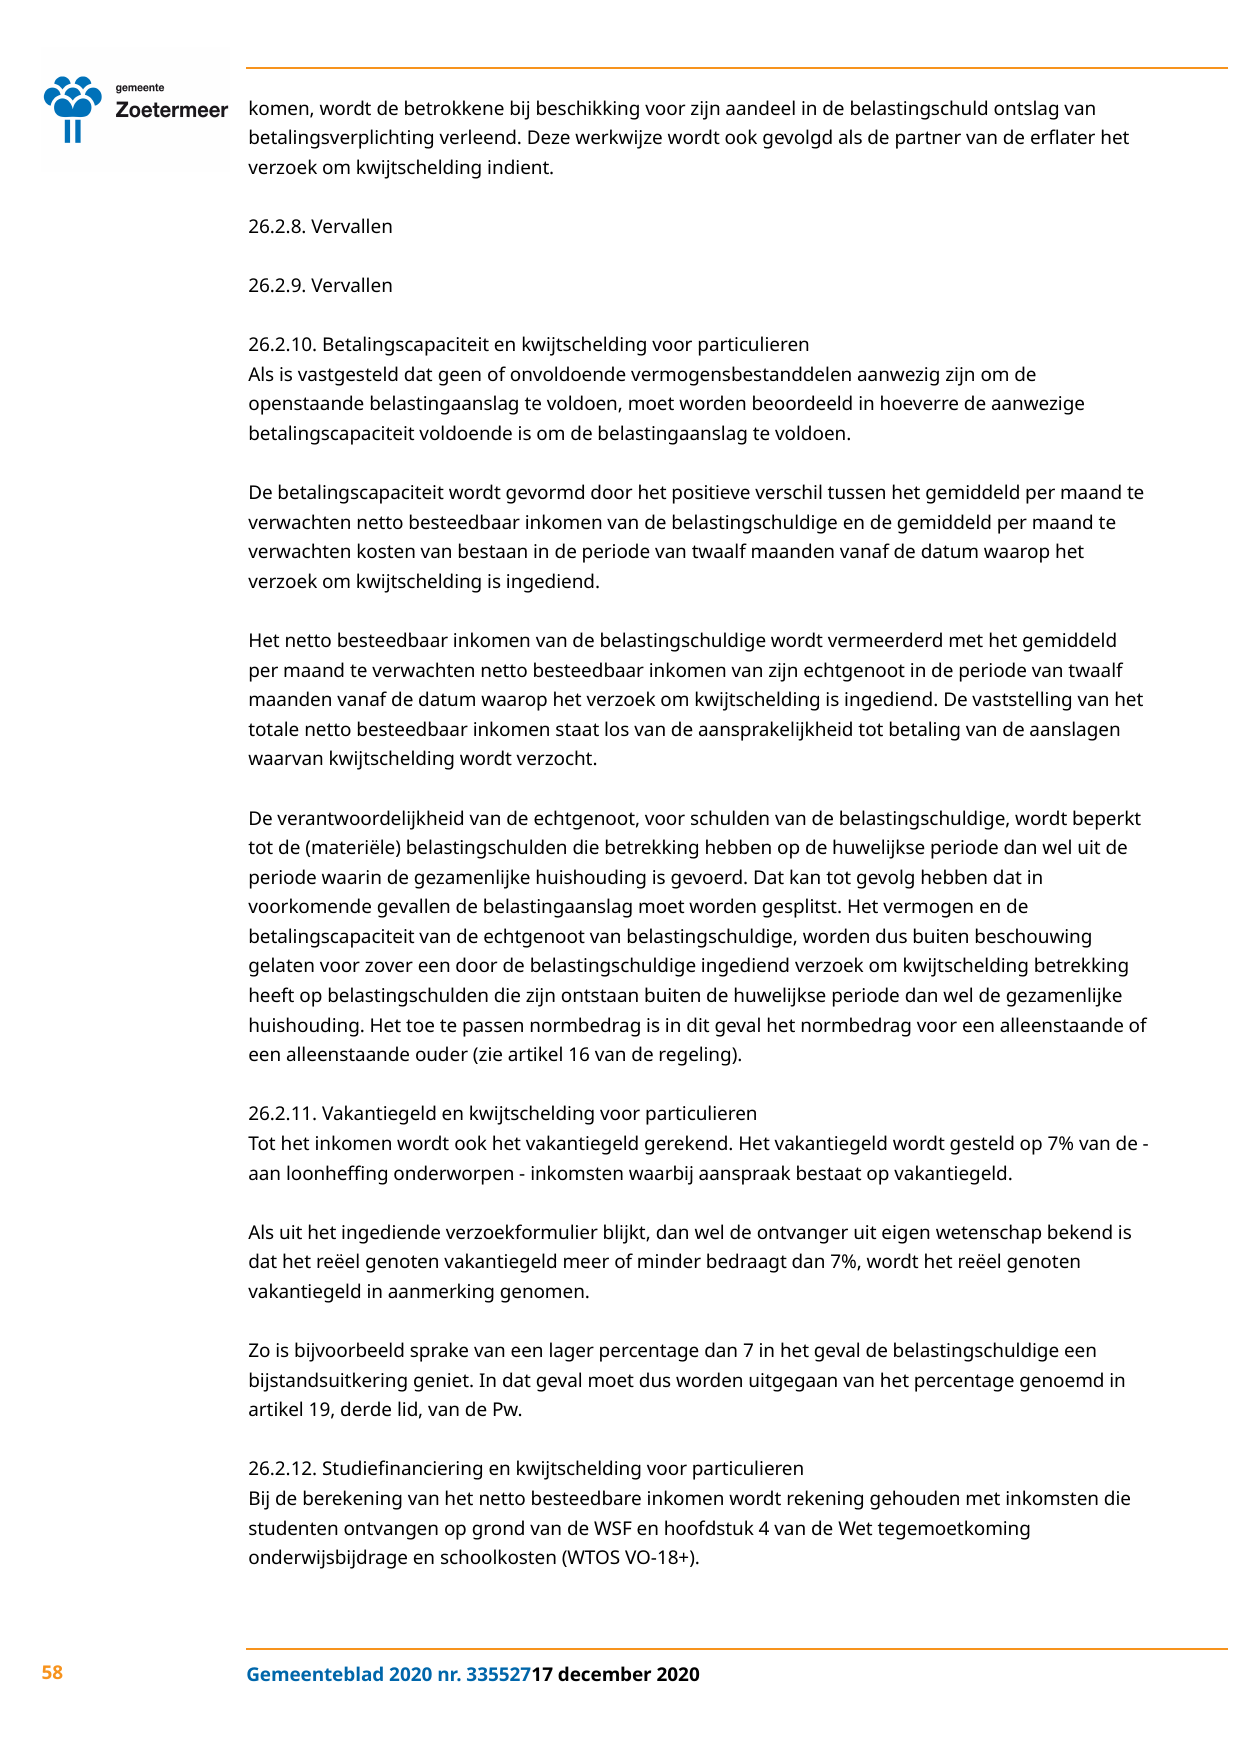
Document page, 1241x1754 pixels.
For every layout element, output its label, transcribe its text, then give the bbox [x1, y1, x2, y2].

text De verantwoordelijkheid van de echtgenoot, voor schulden van de belastingschuldige, wordt beperkt tot de (materiële) belastingschulden die betrekking hebben op de huwelijkse periode dan wel uit de periode waarin de gezamenlijke huishouding is gevoerd. Dat kan tot gevolg hebben dat in voorkomende gevallen de belastingaanslag moet worden gesplitst. Het vermogen en de betalingscapaciteit van de echtgenoot van belastingschuldige, worden dus buiten beschouwing gelaten voor zover een door de belastingschuldige ingediend verzoek om kwijtschelding betrekking heeft op belastingschulden die zijn ontstaan buiten de huwelijkse periode dan wel de gezamenlijke huishouding. Het toe te passen normbedrag is in dit geval het normbedrag voor een alleenstaande of een alleenstaande ouder (zie artikel 16 van de regeling). [248, 805, 1152, 1067]
text De betalingscapaciteit wordt gevormd door het positieve verschil tussen het gemiddeld per maand te verwachten netto besteedbaar inkomen van de belastingschuldige en de gemiddeld per maand te verwachten kosten van bestaan in de periode van twaalf maanden vanaf de datum waarop het verzoek om kwijtschelding is ingediend. [248, 479, 1152, 594]
text 26.2.8. Vervallen [248, 213, 1152, 239]
picture [41, 47, 231, 172]
text komen, wordt de betrokkene bij beschikking voor zijn aandeel in de belastingschuld ontslag van betalingsverplichting verleend. Deze werkwijze wordt ook gevolgd als de partner van de erflater het verzoek om kwijtschelding indient. [248, 95, 1152, 180]
text 26.2.12. Studiefinanciering en kwijtschelding voor particulieren [248, 1456, 1152, 1481]
text Als uit het ingediende verzoekformulier blijkt, dan wel de ontvanger uit eigen wetenschap bekend is dat het reëel genoten vakantiegeld meer of minder bedraagt dan 7%, wordt het reëel genoten vakantiegeld in aanmerking genomen. [248, 1219, 1152, 1304]
text Bij de berekening van het netto besteedbare inkomen wordt rekening gehouden met inkomsten die studenten ontvangen op grond van de WSF en hoofdstuk 4 van de Wet tegemoetkoming onderwijsbijdrage en schoolkosten (WTOS VO-18+). [248, 1485, 1152, 1570]
text 26.2.10. Betalingscapaciteit en kwijtschelding voor particulieren [248, 331, 1152, 357]
text Als is vastgesteld dat geen of onvoldoende vermogensbestanddelen aanwezig zijn om de openstaande belastingaanslag te voldoen, moet worden beoordeeld in hoeverre de aanwezige betalingscapaciteit voldoende is om de belastingaanslag te voldoen. [248, 361, 1152, 446]
text Het netto besteedbaar inkomen van de belastingschuldige wordt vermeerderd met het gemiddeld per maand te verwachten netto besteedbaar inkomen van zijn echtgenoot in de periode van twaalf maanden vanaf de datum waarop het verzoek om kwijtschelding is ingediend. De vaststelling van het totale netto besteedbaar inkomen staat los van de aansprakelijkheid tot betaling van de aanslagen waarvan kwijtschelding wordt verzocht. [248, 627, 1152, 771]
text Zo is bijvoorbeeld sprake van een lager percentage dan 7 in het geval de belastingschuldige een bijstandsuitkering geniet. In dat geval moet dus worden uitgegaan van het percentage genoemd in artikel 19, derde lid, van de Pw. [248, 1337, 1152, 1422]
text 26.2.9. Vervallen [248, 272, 1152, 298]
text Tot het inkomen wordt ook het vakantiegeld gerekend. Het vakantiegeld wordt gesteld op 7% van de - aan loonheffing onderworpen - inkomsten waarbij aanspraak bestaat op vakantiegeld. [248, 1130, 1152, 1186]
text 26.2.11. Vakantiegeld en kwijtschelding voor particulieren [248, 1101, 1152, 1126]
